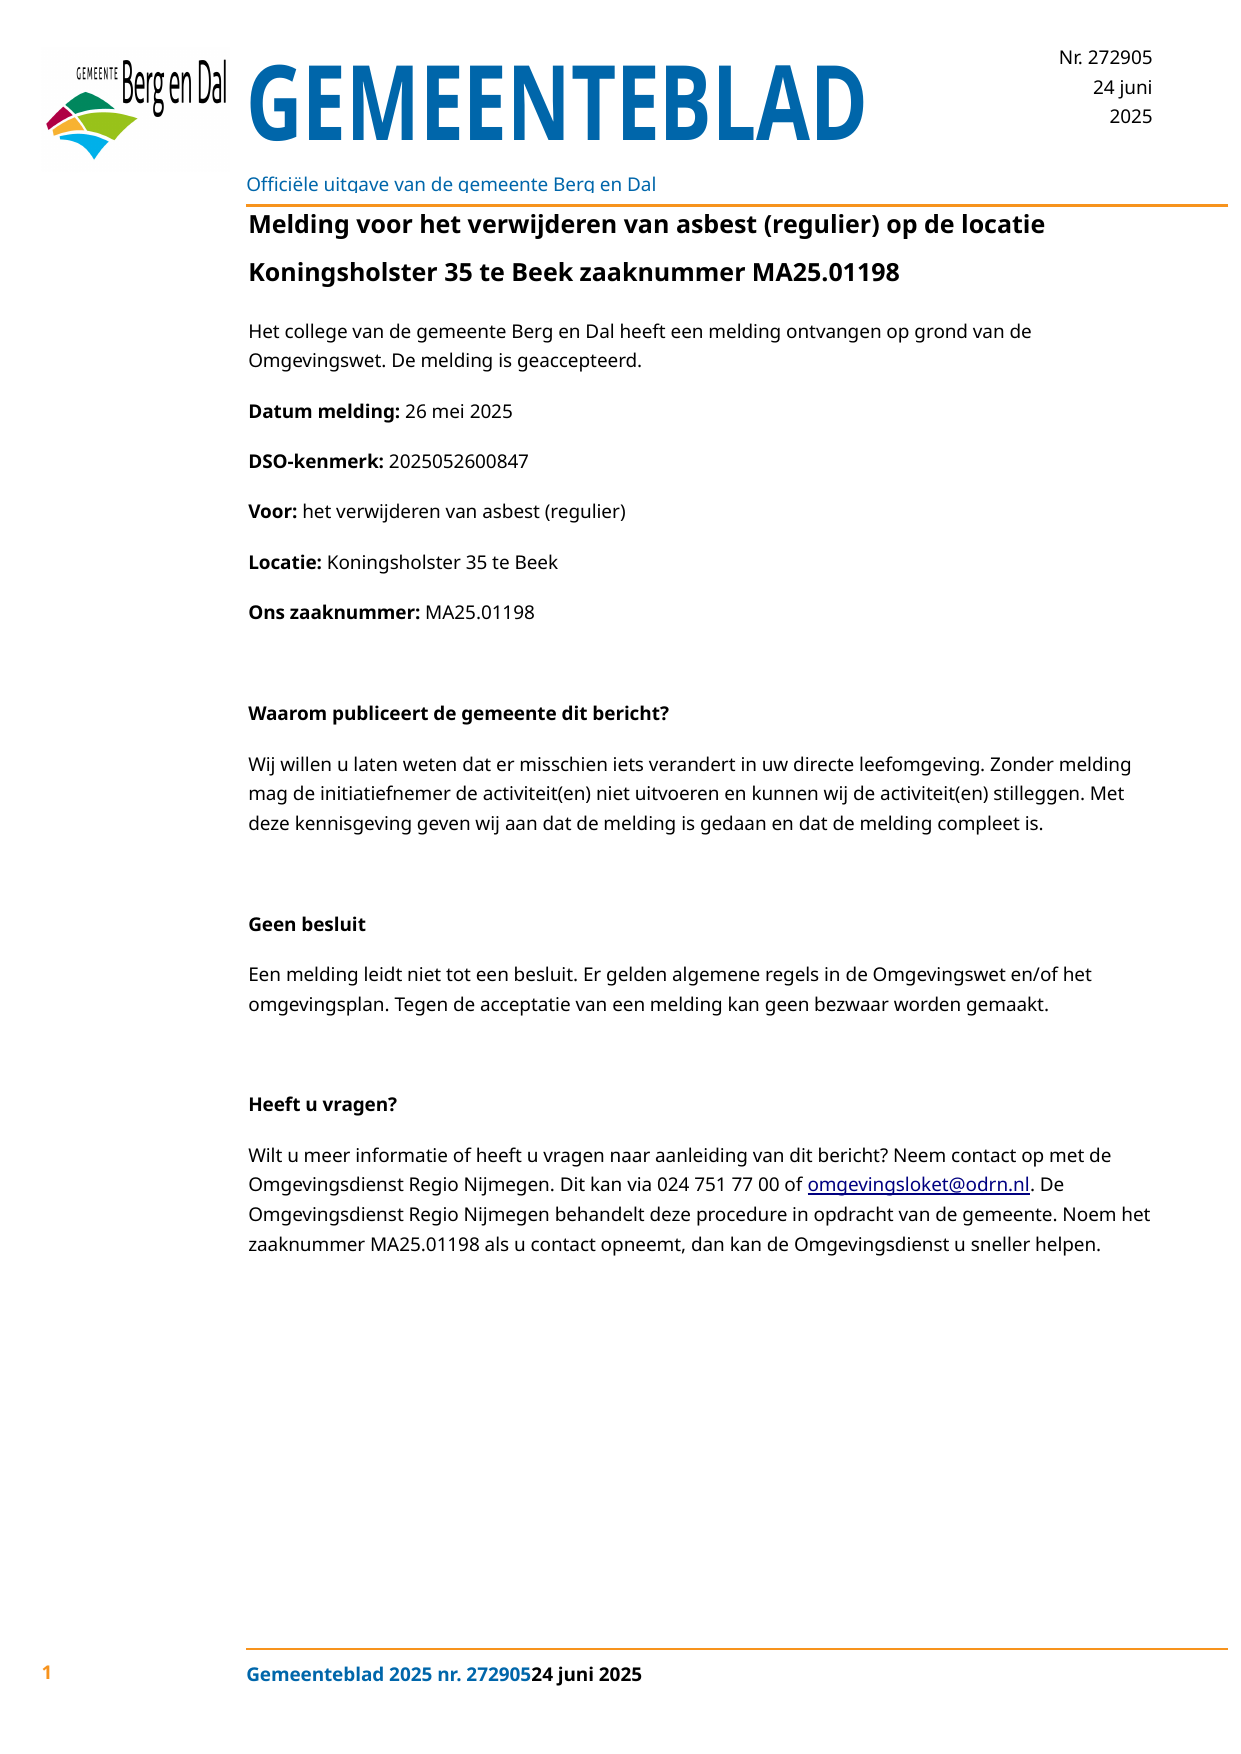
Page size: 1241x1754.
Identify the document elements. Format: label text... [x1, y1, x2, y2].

text Melding voor het verwijderen van asbest (regulier) op de locatie Koningsholster 35 te Beek zaaknummer MA25.01198 [248, 207, 1152, 288]
text Een melding leidt niet tot een besluit. Er gelden algemene regels in de Omgevingswet en/of het omgevingsplan. Tegen de acceptatie van een melding kan geen bezwaar worden gemaakt. [248, 961, 1152, 1017]
text Wij willen u laten weten dat er misschien iets verandert in uw directe leefomgeving. Zonder melding mag de initiatiefnemer de activiteit(en) niet uitvoeren en kunnen wij de activiteit(en) stilleggen. Met deze kennisgeving geven wij aan dat de melding is gedaan en dat de melding compleet is. [248, 751, 1152, 836]
text Heeft u vragen? [248, 1092, 1152, 1117]
text Waarom publiceert de gemeente dit bericht? [248, 700, 1152, 726]
text Voor: het verwijderen van asbest (regulier) [248, 499, 1152, 524]
text Locatie: Koningsholster 35 te Beek [248, 549, 1152, 575]
text Ons zaaknummer: MA25.01198 [248, 599, 1152, 625]
text Het college van de gemeente Berg en Dal heeft een melding ontvangen op grond van de Omgevingswet. De melding is geaccepteerd. [248, 318, 1152, 373]
text Datum melding: 26 mei 2025 [248, 398, 1152, 424]
text Wilt u meer informatie of heeft u vragen naar aanleiding van dit bericht? Neem contact op met de Omgevingsdienst Regio Nijmegen. Dit kan via 024 751 77 00 of omgevingsloket@odrn.nl. De Omgevingsdienst Regio Nijmegen behandelt deze procedure in opdracht van de gemeente. Noem het zaaknummer MA25.01198 als u contact opneemt, dan kan de Omgevingsdienst u sneller helpen. [248, 1142, 1152, 1257]
picture [41, 47, 231, 172]
text Geen besluit [248, 911, 1152, 937]
text DSO-kenmerk: 2025052600847 [248, 448, 1152, 474]
